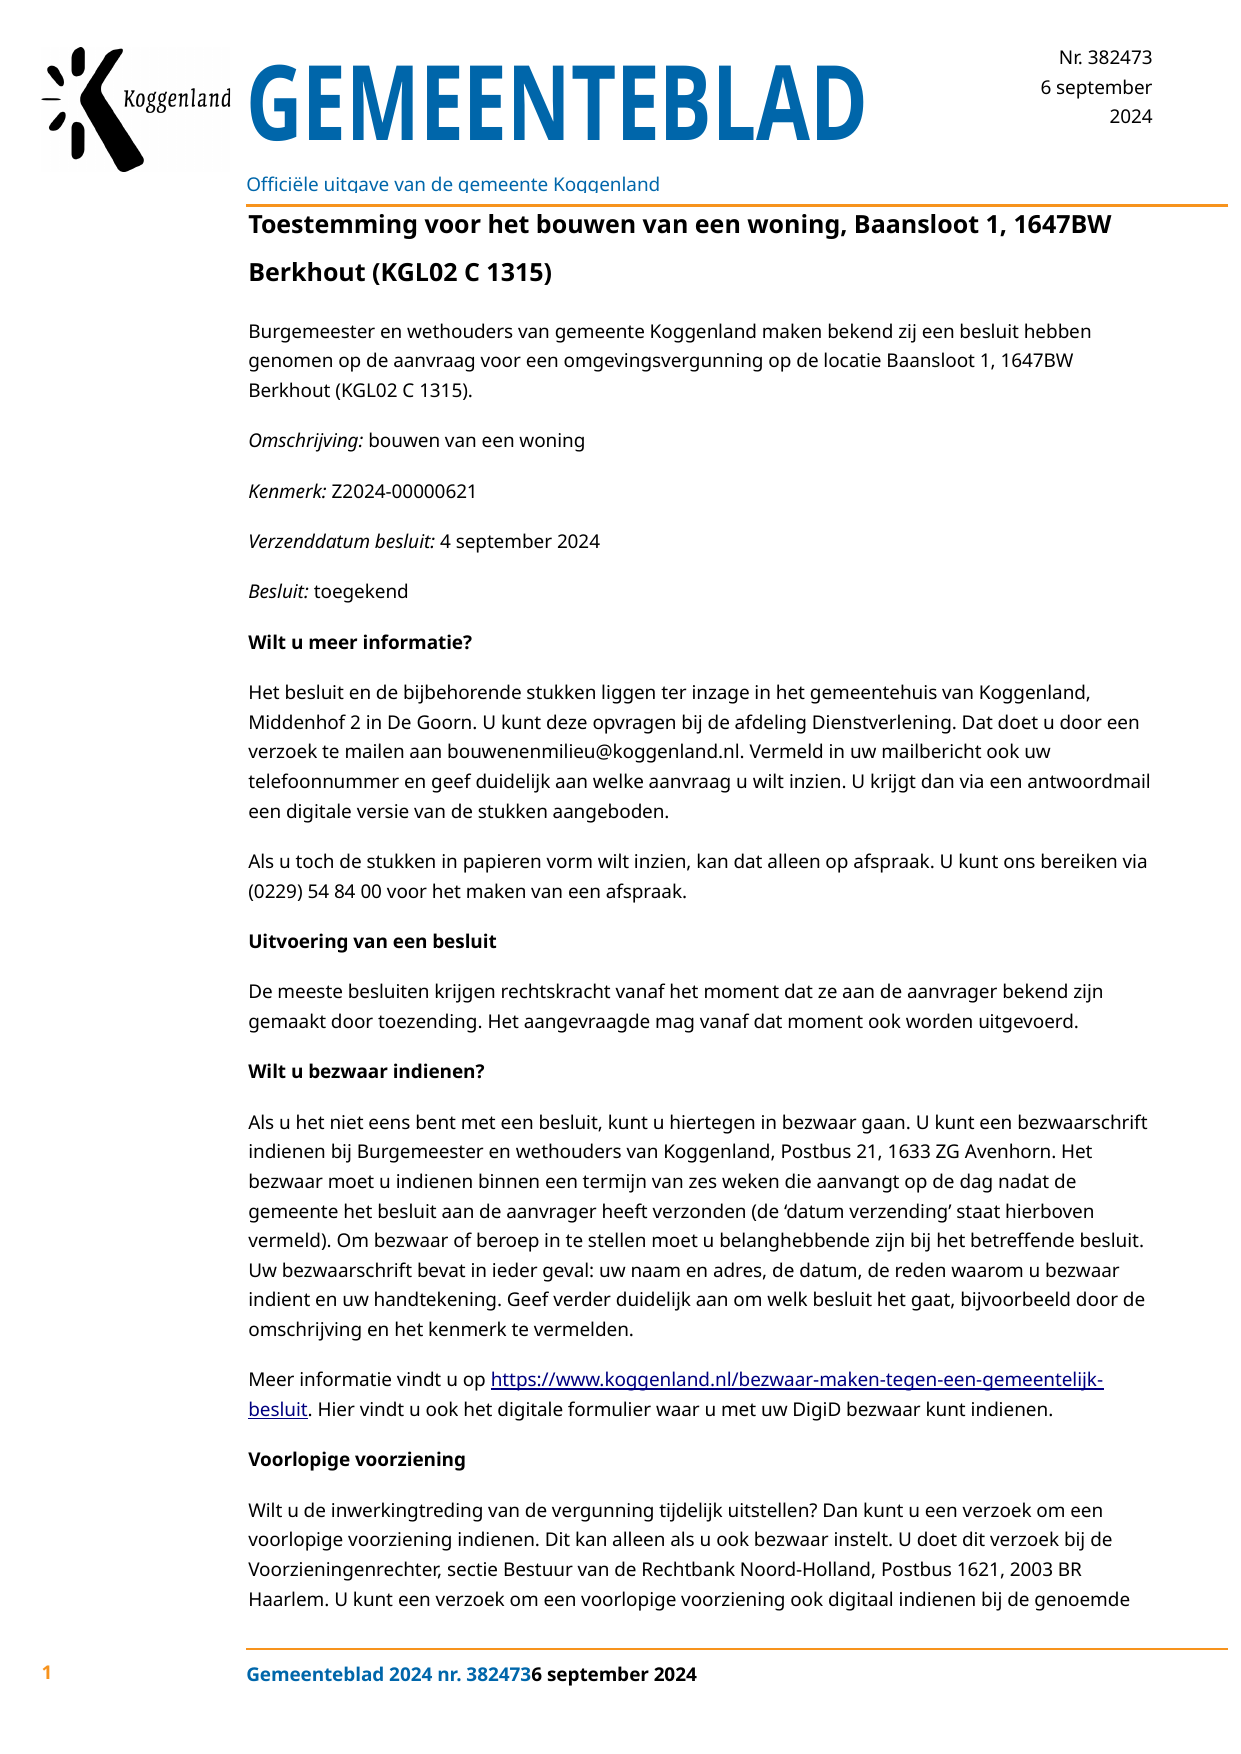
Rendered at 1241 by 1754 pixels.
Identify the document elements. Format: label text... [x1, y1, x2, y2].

text Het besluit en de bijbehorende stukken liggen ter inzage in het gemeentehuis van Koggenland, Middenhof 2 in De Goorn. U kunt deze opvragen bij de afdeling Dienstverlening. Dat doet u door een verzoek te mailen aan bouwenenmilieu@koggenland.nl. Vermeld in uw mailbericht ook uw telefoonnummer en geef duidelijk aan welke aanvraag u wilt inzien. U krijgt dan via een antwoordmail een digitale versie van de stukken aangeboden. [248, 679, 1152, 824]
text Wilt u bezwaar indienen? [248, 1059, 1152, 1084]
text Als u toch de stukken in papieren vorm wilt inzien, kan dat alleen op afspraak. U kunt ons bereiken via (0229) 54 84 00 voor het maken van een afspraak. [248, 848, 1152, 904]
text Wilt u de inwerkingtreding van de vergunning tijdelijk uitstellen? Dan kunt u een verzoek om een voorlopige voorziening indienen. Dit kan alleen als u ook bezwaar instelt. U doet dit verzoek bij de Voorzieningenrechter, sectie Bestuur van de Rechtbank Noord-Holland, Postbus 1621, 2003 BR Haarlem. U kunt een verzoek om een voorlopige voorziening ook digitaal indienen bij de genoemde [248, 1497, 1152, 1612]
text Toestemming voor het bouwen van een woning, Baansloot 1, 1647BW Berkhout (KGL02 C 1315) [248, 207, 1152, 288]
text Verzenddatum besluit: 4 september 2024 [248, 528, 1152, 554]
text Omschrijving: bouwen van een woning [248, 427, 1152, 453]
text Meer informatie vindt u op https://www.koggenland.nl/bezwaar-maken-tegen-een-gemeentelijk-besluit. Hier vindt u ook het digitale formulier waar u met uw DigiD bezwaar kunt indienen. [248, 1367, 1152, 1422]
text Burgemeester en wethouders van gemeente Koggenland maken bekend zij een besluit hebben genomen op de aanvraag voor een omgevingsvergunning op de locatie Baansloot 1, 1647BW Berkhout (KGL02 C 1315). [248, 318, 1152, 403]
text De meeste besluiten krijgen rechtskracht vanaf het moment dat ze aan de aanvrager bekend zijn gemaakt door toezending. Het aangevraagde mag vanaf dat moment ook worden uitgevoerd. [248, 979, 1152, 1034]
text Besluit: toegekend [248, 579, 1152, 604]
text Als u het niet eens bent met een besluit, kunt u hiertegen in bezwaar gaan. U kunt een bezwaarschrift indienen bij Burgemeester en wethouders van Koggenland, Postbus 21, 1633 ZG Avenhorn. Het bezwaar moet u indienen binnen een termijn van zes weken die aanvangt op de dag nadat de gemeente het besluit aan de aanvrager heeft verzonden (de ‘datum verzending’ staat hierboven vermeld). Om bezwaar of beroep in te stellen moet u belanghebbende zijn bij het betreffende besluit. Uw bezwaarschrift bevat in ieder geval: uw naam en adres, de datum, de reden waarom u bezwaar indient en uw handtekening. Geef verder duidelijk aan om welk besluit het gaat, bijvoorbeeld door de omschrijving en het kenmerk te vermelden. [248, 1109, 1152, 1342]
text Uitvoering van een besluit [248, 928, 1152, 954]
text Kenmerk: Z2024-00000621 [248, 478, 1152, 504]
picture [41, 47, 231, 172]
text Wilt u meer informatie? [248, 629, 1152, 655]
text Voorlopige voorziening [248, 1447, 1152, 1472]
